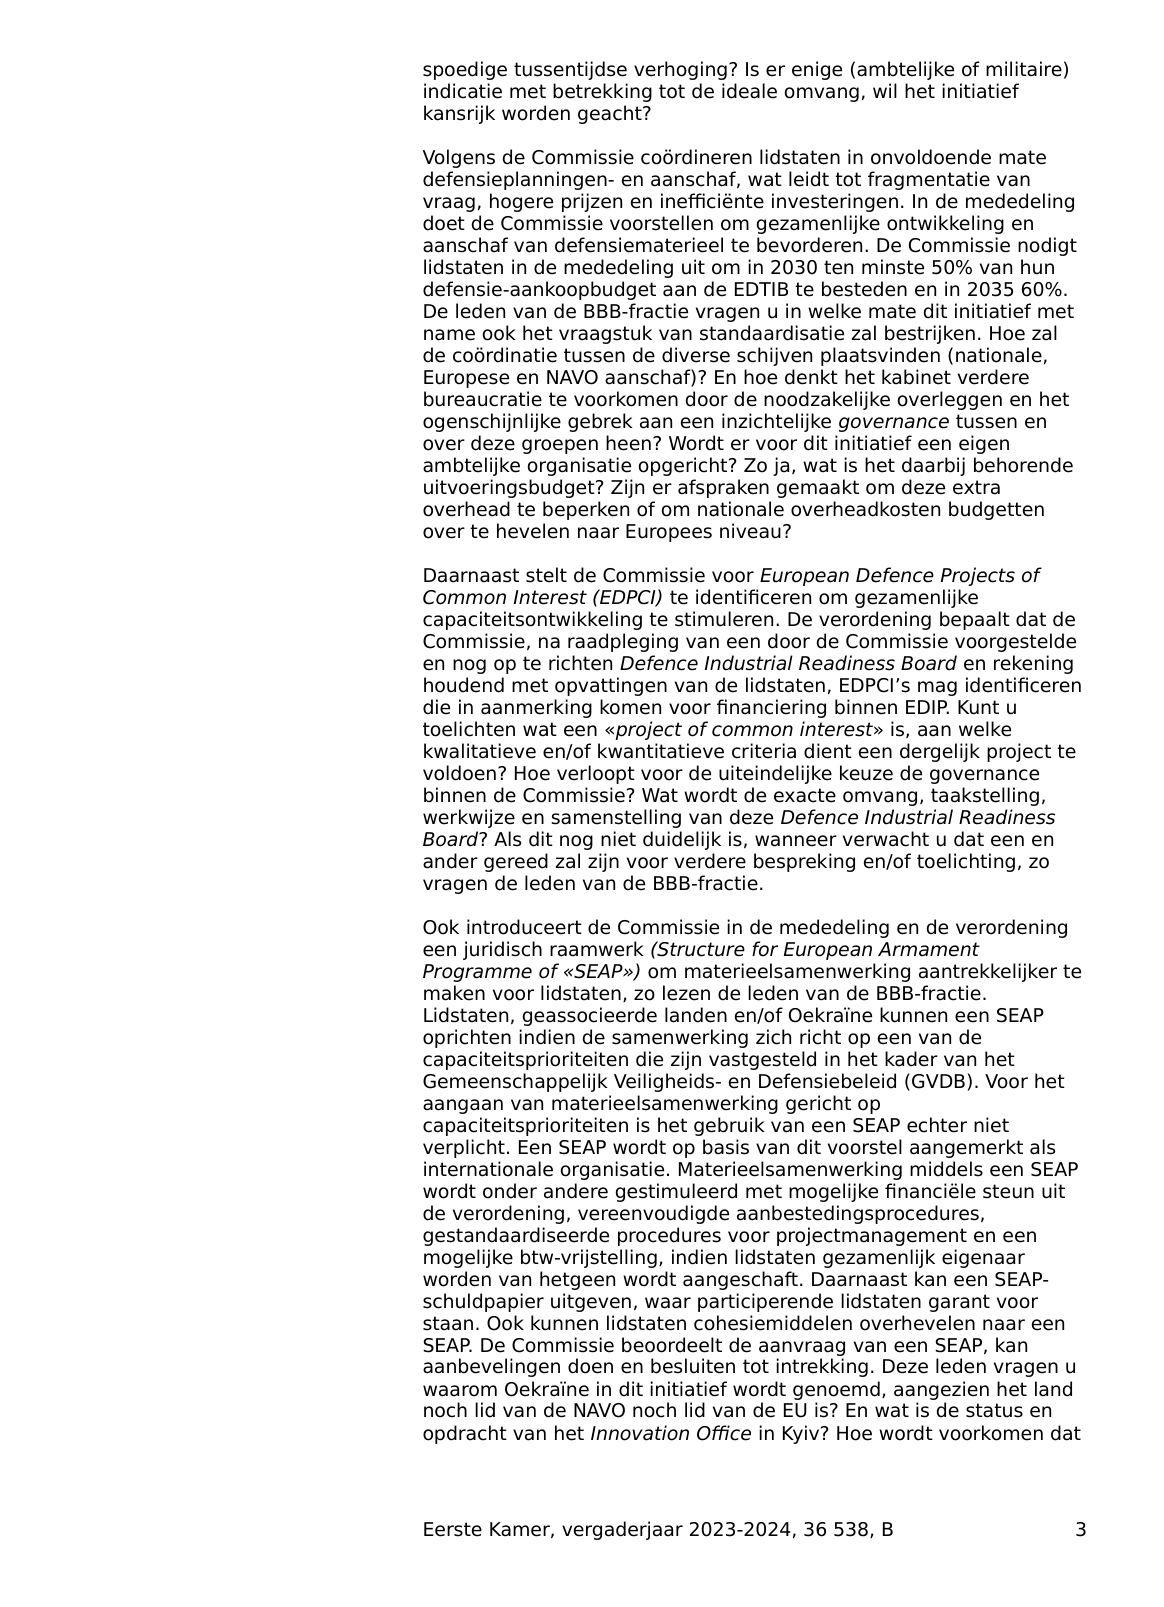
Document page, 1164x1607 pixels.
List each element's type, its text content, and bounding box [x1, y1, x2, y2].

text Daarnaast stelt de Commissie voor European Defence Projects of Common Interest (EDPCI) te identificeren om gezamenlijke capaciteitsontwikkeling te stimuleren. De verordening bepaalt dat de Commissie, na raadpleging van een door de Commissie voorgestelde en nog op te richten Defence Industrial Readiness Board en rekening houdend met opvattingen van de lidstaten, EDPCI’s mag identificeren die in aanmerking komen voor financiering binnen EDIP. Kunt u toelichten wat een «project of common interest» is, aan welke kwalitatieve en/of kwantitatieve criteria dient een dergelijk project te voldoen? Hoe verloopt voor de uiteindelijke keuze de governance binnen de Commissie? Wat wordt de exacte omvang, taakstelling, werkwijze en samenstelling van deze Defence Industrial Readiness Board? Als dit nog niet duidelijk is, wanneer verwacht u dat een en ander gereed zal zijn voor verdere bespreking en/of toelichting, zo vragen de leden van de BBB-fractie. [422, 565, 1087, 895]
text Volgens de Commissie coördineren lidstaten in onvoldoende mate defensieplanningen- en aanschaf, wat leidt tot fragmentatie van vraag, hogere prijzen en inefficiënte investeringen. In de mededeling doet de Commissie voorstellen om gezamenlijke ontwikkeling en aanschaf van defensiematerieel te bevorderen. De Commissie nodigt lidstaten in de mededeling uit om in 2030 ten minste 50% van hun defensie-aankoopbudget aan de EDTIB te besteden en in 2035 60%. De leden van de BBB-fractie vragen u in welke mate dit initiatief met name ook het vraagstuk van standaardisatie zal bestrijken. Hoe zal de coördinatie tussen de diverse schijven plaatsvinden (nationale, Europese en NAVO aanschaf)? En hoe denkt het kabinet verdere bureaucratie te voorkomen door de noodzakelijke overleggen en het ogenschijnlijke gebrek aan een inzichtelijke governance tussen en over deze groepen heen? Wordt er voor dit initiatief een eigen ambtelijke organisatie opgericht? Zo ja, wat is het daarbij behorende uitvoeringsbudget? Zijn er afspraken gemaakt om deze extra overhead te beperken of om nationale overheadkosten budgetten over te hevelen naar Europees niveau? [422, 147, 1087, 543]
text spoedige tussentijdse verhoging? Is er enige (ambtelijke of militaire) indicatie met betrekking tot de ideale omvang, wil het initiatief kansrijk worden geacht? [422, 59, 1087, 125]
text Ook introduceert de Commissie in de mededeling en de verordening een juridisch raamwerk (Structure for European Armament Programme of «SEAP») om materieelsamenwerking aantrekkelijker te maken voor lidstaten, zo lezen de leden van de BBB-fractie. Lidstaten, geassocieerde landen en/of Oekraïne kunnen een SEAP oprichten indien de samenwerking zich richt op een van de capaciteitsprioriteiten die zijn vastgesteld in het kader van het Gemeenschappelijk Veiligheids- en Defensiebeleid (GVDB). Voor het aangaan van materieelsamenwerking gericht op capaciteitsprioriteiten is het gebruik van een SEAP echter niet verplicht. Een SEAP wordt op basis van dit voorstel aangemerkt als internationale organisatie. Materieelsamenwerking middels een SEAP wordt onder andere gestimuleerd met mogelijke financiële steun uit de verordening, vereenvoudigde aanbestedingsprocedures, gestandaardiseerde procedures voor projectmanagement en een mogelijke btw-vrijstelling, indien lidstaten gezamenlijk eigenaar worden van hetgeen wordt aangeschaft. Daarnaast kan een SEAP-schuldpapier uitgeven, waar participerende lidstaten garant voor staan. Ook kunnen lidstaten cohesiemiddelen overhevelen naar een SEAP. De Commissie beoordeelt de aanvraag van een SEAP, kan aanbevelingen doen en besluiten tot intrekking. Deze leden vragen u waarom Oekraïne in dit initiatief wordt genoemd, aangezien het land noch lid van de NAVO noch lid van de EU is? En wat is de status en opdracht van het Innovation Office in Kyiv? Hoe wordt voorkomen dat [422, 917, 1087, 1444]
